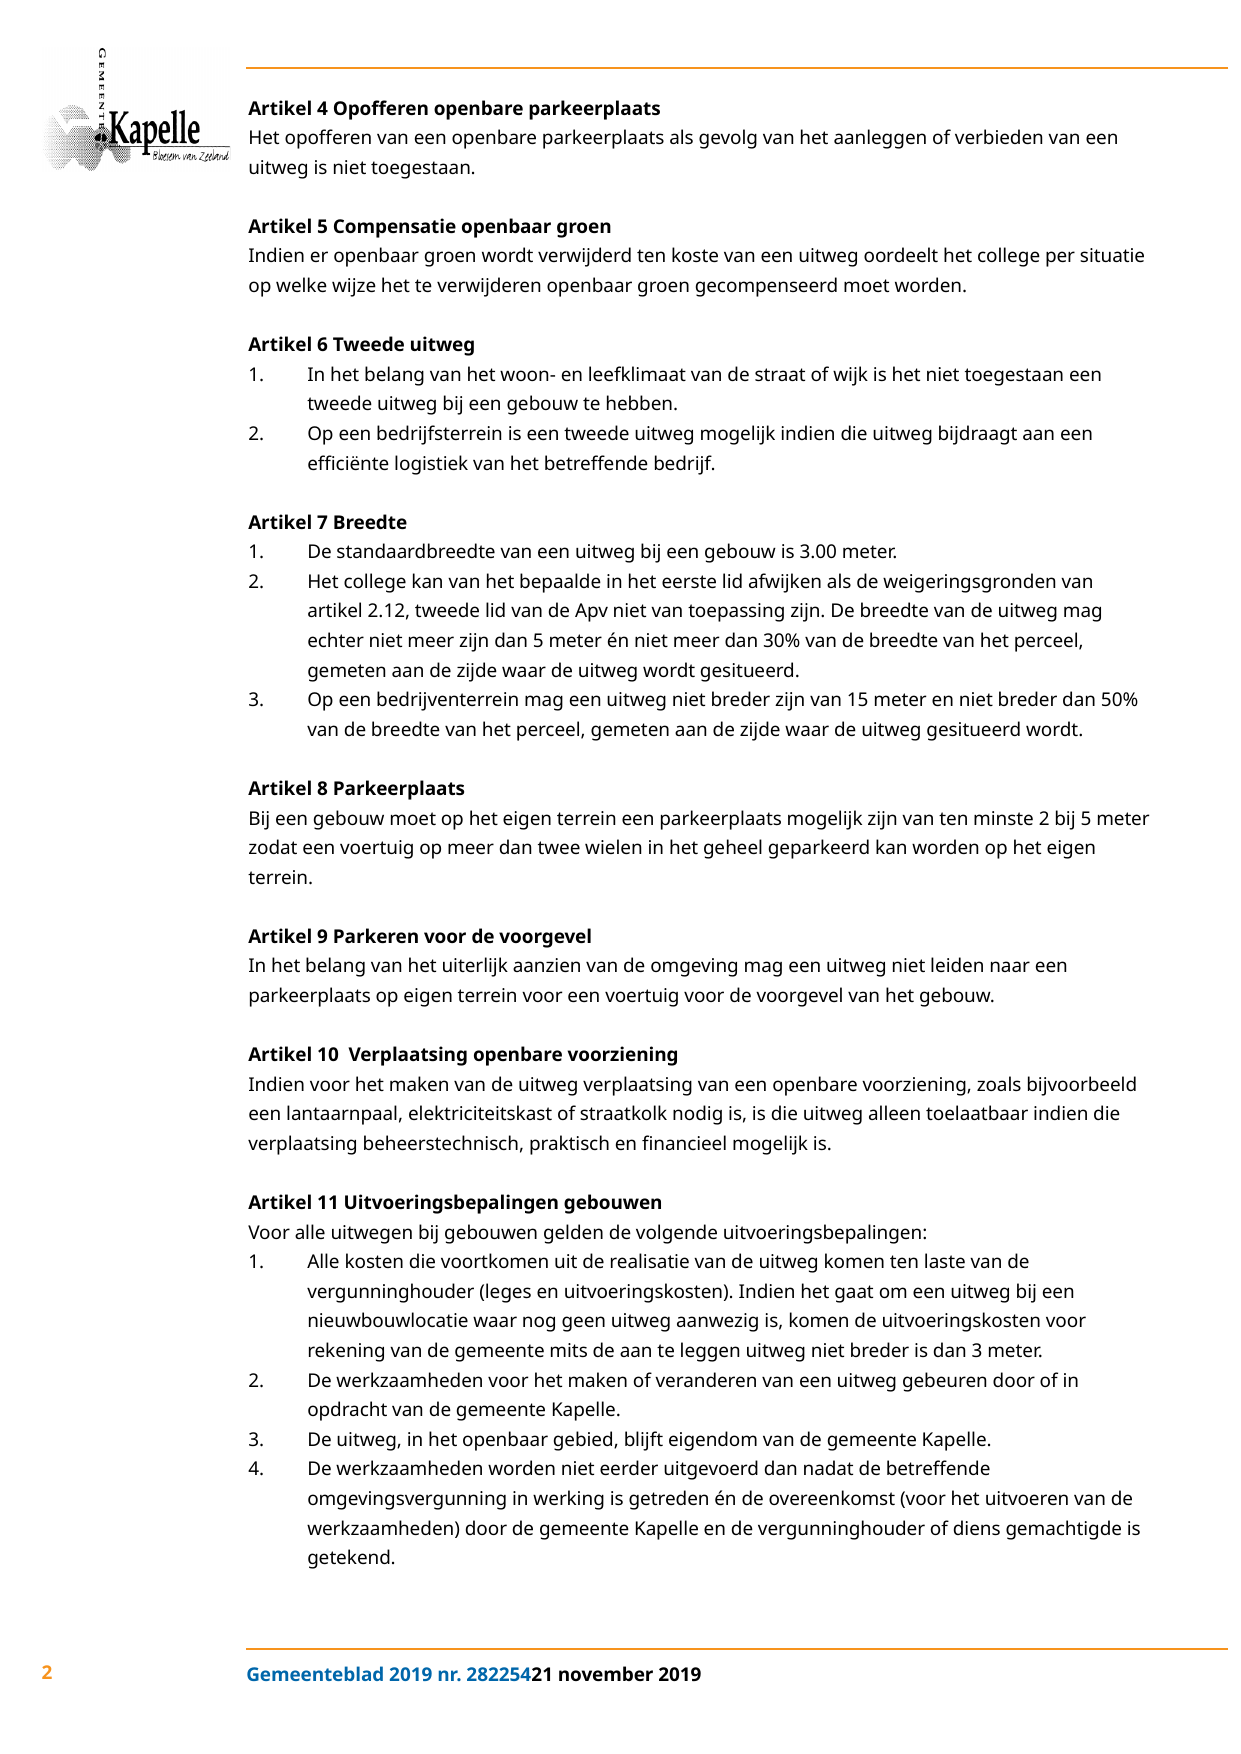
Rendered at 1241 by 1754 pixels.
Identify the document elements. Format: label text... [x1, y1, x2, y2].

text Bij een gebouw moet op het eigen terrein een parkeerplaats mogelijk zijn van ten minste 2 bij 5 meter zodat een voertuig op meer dan twee wielen in het geheel geparkeerd kan worden op het eigen terrein. [248, 805, 1152, 890]
picture [41, 47, 231, 172]
list De werkzaamheden voor het maken of veranderen van een uitweg gebeuren door of in opdracht van de gemeente Kapelle. [248, 1367, 1152, 1422]
text Artikel 11 Uitvoeringsbepalingen gebouwen [248, 1189, 1152, 1215]
text Artikel 7 Breedte [248, 509, 1152, 535]
text Artikel 6 Tweede uitweg [248, 331, 1152, 357]
text Artikel 8 Parkeerplaats [248, 775, 1152, 801]
list De werkzaamheden worden niet eerder uitgevoerd dan nadat de betreffende omgevingsvergunning in werking is getreden én de overeenkomst (voor het uitvoeren van de werkzaamheden) door de gemeente Kapelle en de vergunninghouder of diens gemachtigde is getekend. [248, 1456, 1152, 1570]
list Het college kan van het bepaalde in het eerste lid afwijken als de weigeringsgronden van artikel 2.12, tweede lid van de Apv niet van toepassing zijn. De breedte van de uitweg mag echter niet meer zijn dan 5 meter én niet meer dan 30% van de breedte van het perceel, gemeten aan de zijde waar de uitweg wordt gesitueerd. [248, 568, 1152, 683]
text Indien er openbaar groen wordt verwijderd ten koste van een uitweg oordeelt het college per situatie op welke wijze het te verwijderen openbaar groen gecompenseerd moet worden. [248, 243, 1152, 298]
text In het belang van het uiterlijk aanzien van de omgeving mag een uitweg niet leiden naar een parkeerplaats op eigen terrein voor een voertuig voor de voorgevel van het gebouw. [248, 953, 1152, 1008]
text Artikel 10 Verplaatsing openbare voorziening [248, 1041, 1152, 1067]
list Op een bedrijfsterrein is een tweede uitweg mogelijk indien die uitweg bijdraagt aan een efficiënte logistiek van het betreffende bedrijf. [248, 420, 1152, 476]
list Op een bedrijventerrein mag een uitweg niet breder zijn van 15 meter en niet breder dan 50% van de breedte van het perceel, gemeten aan de zijde waar de uitweg gesitueerd wordt. [248, 686, 1152, 742]
text Artikel 4 Opofferen openbare parkeerplaats [248, 95, 1152, 121]
list De uitweg, in het openbaar gebied, blijft eigendom van de gemeente Kapelle. [248, 1426, 1152, 1452]
text Artikel 5 Compensatie openbaar groen [248, 213, 1152, 239]
list In het belang van het woon- en leefklimaat van de straat of wijk is het niet toegestaan een tweede uitweg bij een gebouw te hebben. [248, 361, 1152, 416]
text Artikel 9 Parkeren voor de voorgevel [248, 923, 1152, 949]
list Alle kosten die voortkomen uit de realisatie van de uitweg komen ten laste van de vergunninghouder (leges en uitvoeringskosten). Indien het gaat om een uitweg bij een nieuwbouwlocatie waar nog geen uitweg aanwezig is, komen de uitvoeringskosten voor rekening van de gemeente mits de aan te leggen uitweg niet breder is dan 3 meter. [248, 1248, 1152, 1363]
text Het opofferen van een openbare parkeerplaats als gevolg van het aanleggen of verbieden van een uitweg is niet toegestaan. [248, 124, 1152, 180]
text Voor alle uitwegen bij gebouwen gelden de volgende uitvoeringsbepalingen: [248, 1219, 1152, 1245]
text Indien voor het maken van de uitweg verplaatsing van een openbare voorziening, zoals bijvoorbeeld een lantaarnpaal, elektriciteitskast of straatkolk nodig is, is die uitweg alleen toelaatbaar indien die verplaatsing beheerstechnisch, praktisch en financieel mogelijk is. [248, 1071, 1152, 1156]
list De standaardbreedte van een uitweg bij een gebouw is 3.00 meter. [248, 538, 1152, 564]
